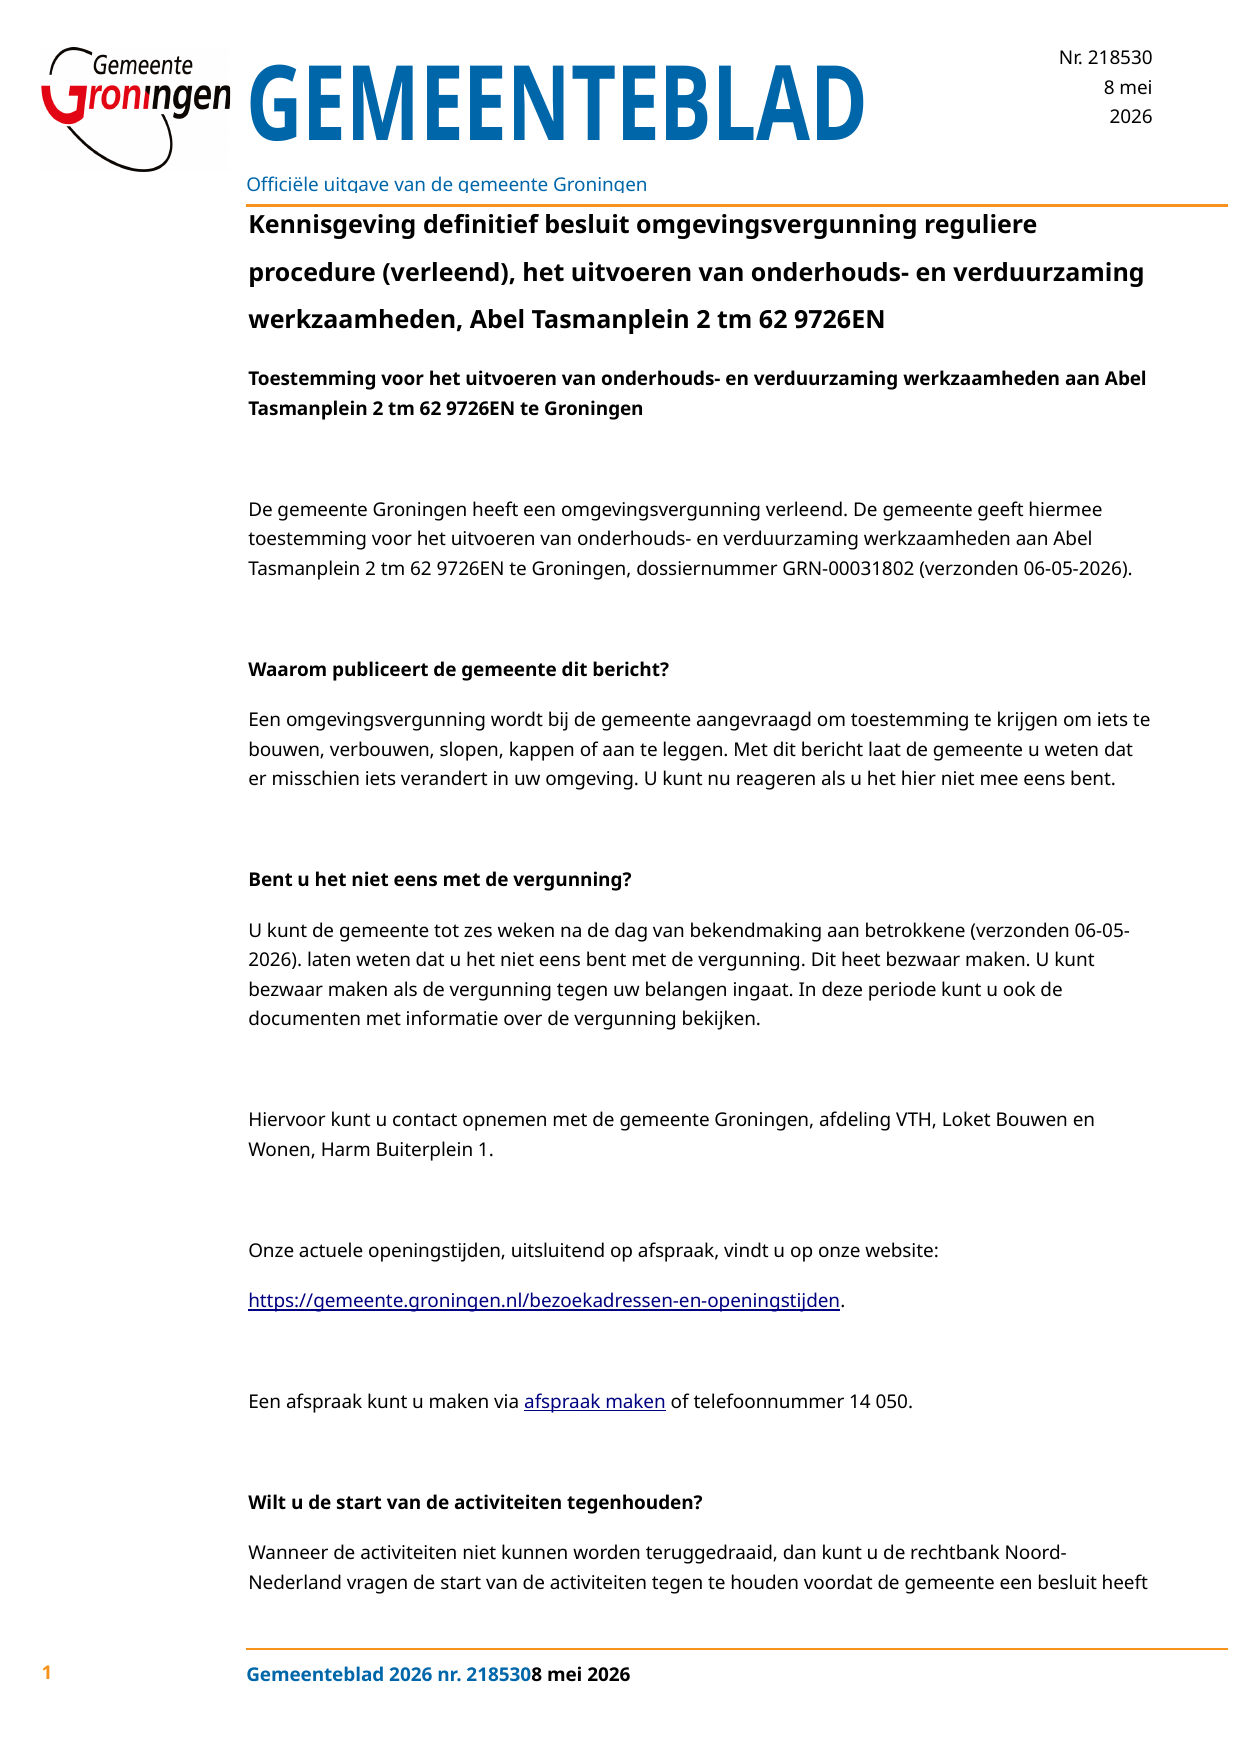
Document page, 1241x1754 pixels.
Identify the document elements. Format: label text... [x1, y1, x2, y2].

text Wilt u de start van de activiteiten tegenhouden? [248, 1489, 1152, 1514]
picture [41, 47, 231, 172]
text Hiervoor kunt u contact opnemen met de gemeente Groningen, afdeling VTH, Loket Bouwen en Wonen, Harm Buiterplein 1. [248, 1106, 1152, 1162]
text Wanneer de activiteiten niet kunnen worden teruggedraaid, dan kunt u de rechtbank Noord-Nederland vragen de start van de activiteiten tegen te houden voordat de gemeente een besluit heeft [248, 1539, 1152, 1594]
text Waarom publiceert de gemeente dit bericht? [248, 656, 1152, 682]
text Een omgevingsvergunning wordt bij de gemeente aangevraagd om toestemming te krijgen om iets te bouwen, verbouwen, slopen, kappen of aan te leggen. Met dit bericht laat de gemeente u weten dat er misschien iets verandert in uw omgeving. U kunt nu reageren als u het hier niet mee eens bent. [248, 706, 1152, 791]
text U kunt de gemeente tot zes weken na de dag van bekendmaking aan betrokkene (verzonden 06-05-2026). laten weten dat u het niet eens bent met de vergunning. Dit heet bezwaar maken. U kunt bezwaar maken als de vergunning tegen uw belangen ingaat. In deze periode kunt u ook de documenten met informatie over de vergunning bekijken. [248, 917, 1152, 1031]
text De gemeente Groningen heeft een omgevingsvergunning verleend. De gemeente geeft hiermee toestemming voor het uitvoeren van onderhouds- en verduurzaming werkzaamheden aan Abel Tasmanplein 2 tm 62 9726EN te Groningen, dossiernummer GRN-00031802 (verzonden 06-05-2026). [248, 496, 1152, 581]
text Een afspraak kunt u maken via afspraak maken of telefoonnummer 14 050. [248, 1388, 1152, 1414]
text Bent u het niet eens met de vergunning? [248, 866, 1152, 892]
text Kennisgeving definitief besluit omgevingsvergunning reguliere procedure (verleend), het uitvoeren van onderhouds- en verduurzaming werkzaamheden, Abel Tasmanplein 2 tm 62 9726EN [248, 207, 1152, 336]
text Onze actuele openingstijden, uitsluitend op afspraak, vindt u op onze website: [248, 1237, 1152, 1262]
text Toestemming voor het uitvoeren van onderhouds- en verduurzaming werkzaamheden aan Abel Tasmanplein 2 tm 62 9726EN te Groningen [248, 366, 1152, 421]
text https://gemeente.groningen.nl/bezoekadressen-en-openingstijden. [248, 1287, 1152, 1313]
